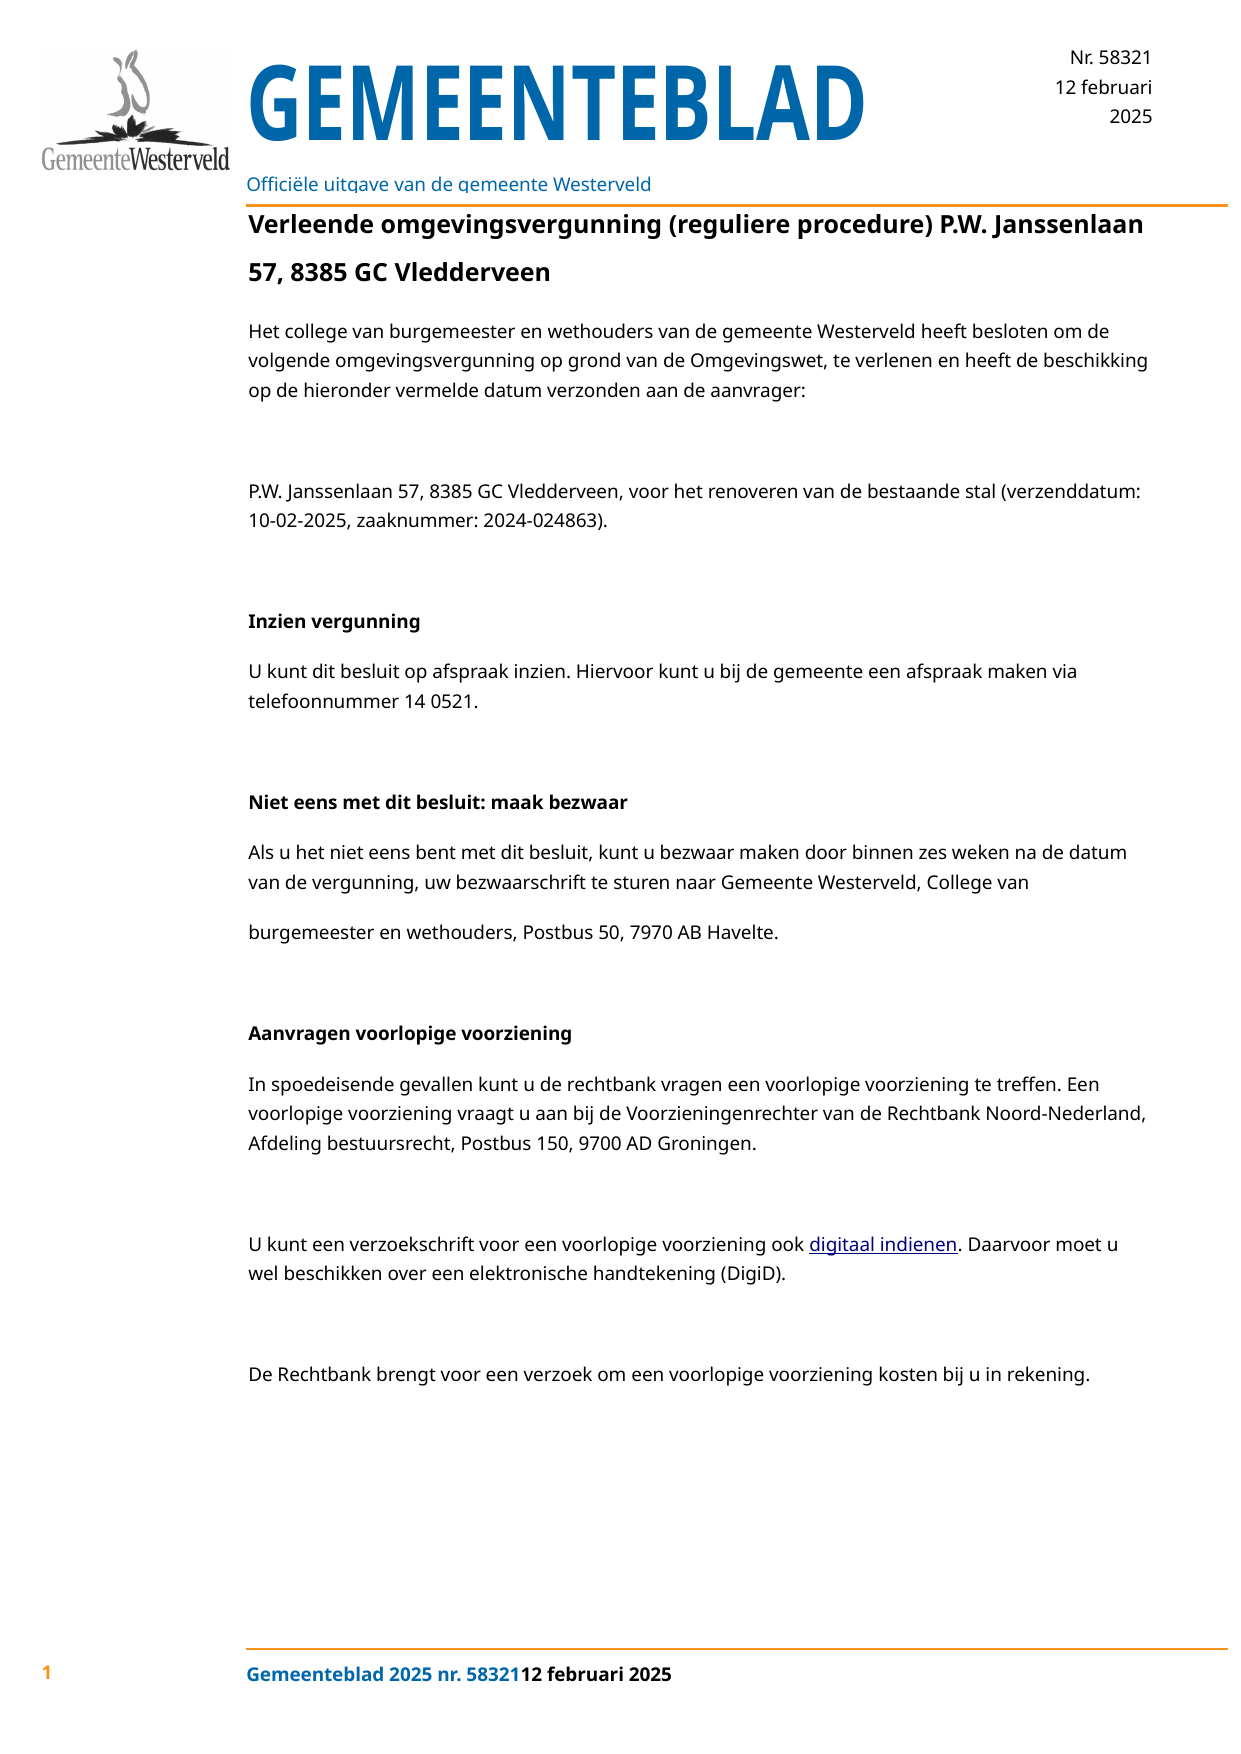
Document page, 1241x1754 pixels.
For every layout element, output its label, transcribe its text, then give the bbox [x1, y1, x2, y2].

text Niet eens met dit besluit: maak bezwaar [248, 789, 1152, 815]
text Inzien vergunning [248, 608, 1152, 634]
text P.W. Janssenlaan 57, 8385 GC Vledderveen, voor het renoveren van de bestaande stal (verzenddatum: 10-02-2025, zaaknummer: 2024-024863). [248, 478, 1152, 533]
text In spoedeisende gevallen kunt u de rechtbank vragen een voorlopige voorziening te treffen. Een voorlopige voorziening vraagt u aan bij de Voorzieningenrechter van de Rechtbank Noord-Nederland, Afdeling bestuursrecht, Postbus 150, 9700 AD Groningen. [248, 1071, 1152, 1156]
text burgemeester en wethouders, Postbus 50, 7970 AB Havelte. [248, 919, 1152, 945]
picture [41, 47, 231, 172]
text Het college van burgemeester en wethouders van de gemeente Westerveld heeft besloten om de volgende omgevingsvergunning op grond van de Omgevingswet, te verlenen en heeft de beschikking op de hieronder vermelde datum verzonden aan de aanvrager: [248, 318, 1152, 403]
text Verleende omgevingsvergunning (reguliere procedure) P.W. Janssenlaan 57, 8385 GC Vledderveen [248, 207, 1152, 288]
text De Rechtbank brengt voor een verzoek om een voorlopige voorziening kosten bij u in rekening. [248, 1361, 1152, 1387]
text Aanvragen voorlopige voorziening [248, 1020, 1152, 1046]
text U kunt dit besluit op afspraak inzien. Hiervoor kunt u bij de gemeente een afspraak maken via telefoonnummer 14 0521. [248, 659, 1152, 714]
text Als u het niet eens bent met dit besluit, kunt u bezwaar maken door binnen zes weken na de datum van de vergunning, uw bezwaarschrift te sturen naar Gemeente Westerveld, College van [248, 839, 1152, 895]
text U kunt een verzoekschrift voor een voorlopige voorziening ook digitaal indienen. Daarvoor moet u wel beschikken over een elektronische handtekening (DigiD). [248, 1231, 1152, 1286]
